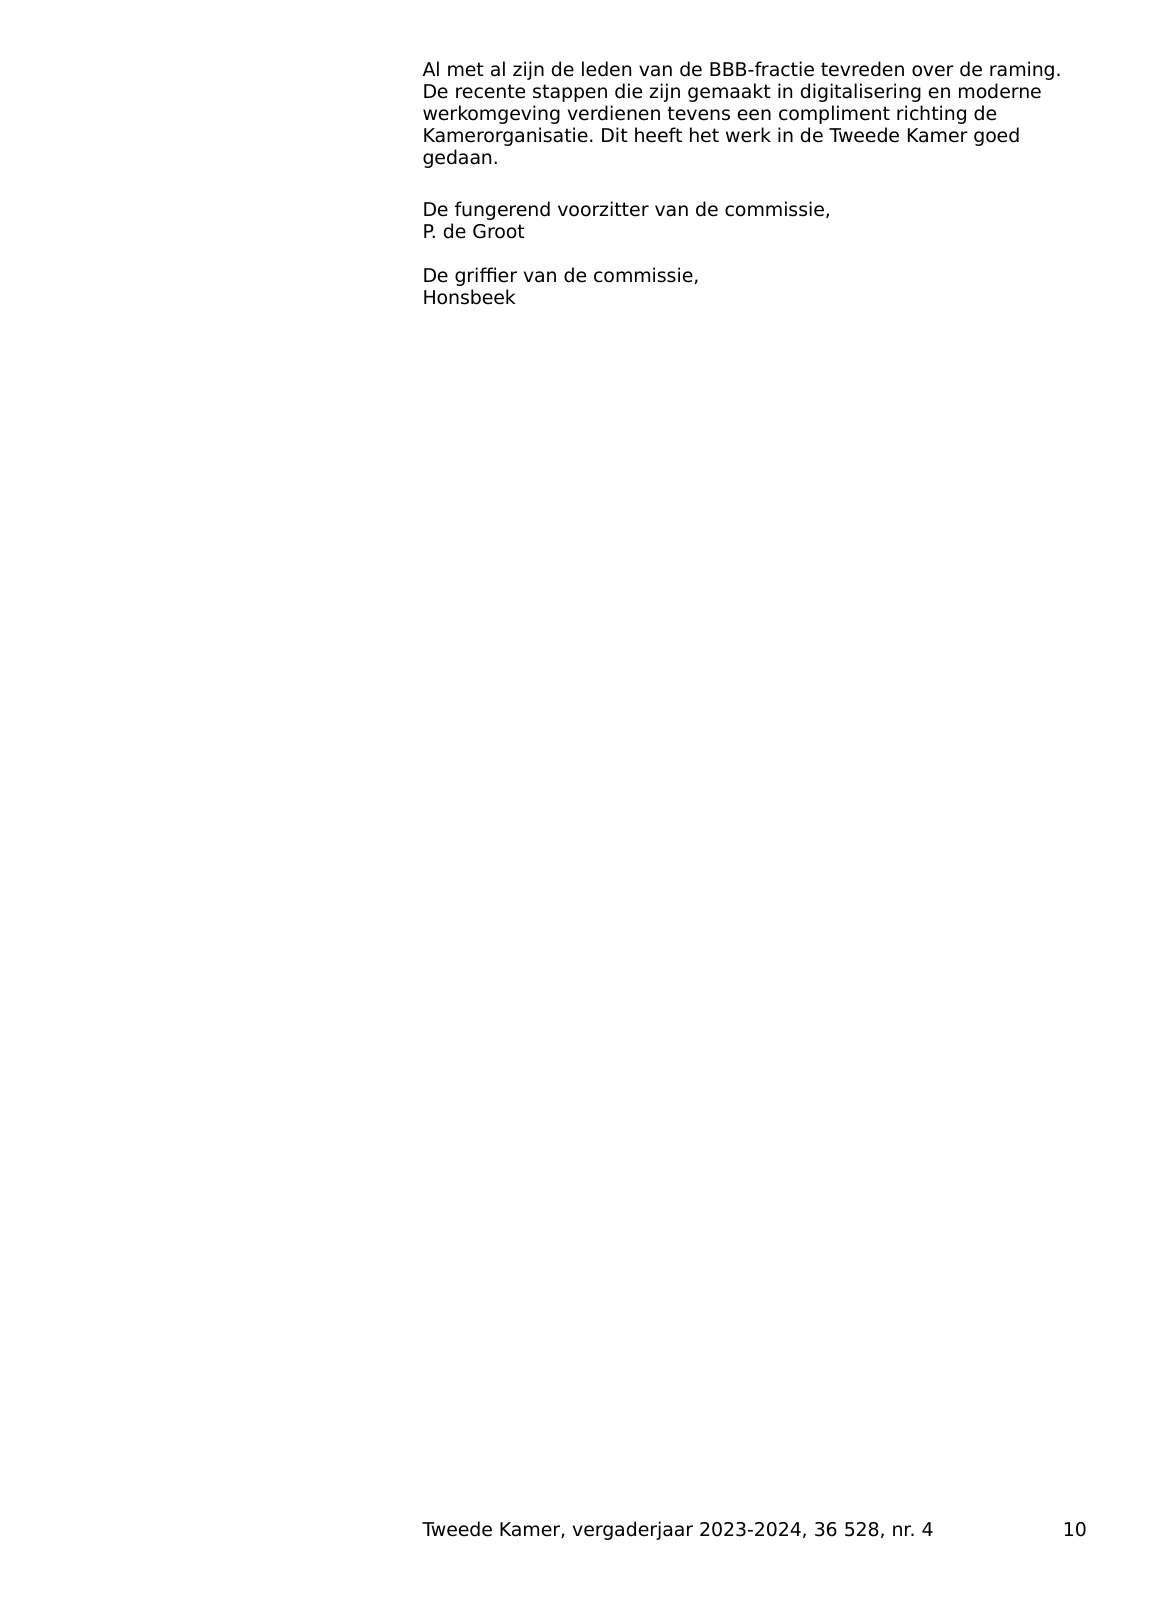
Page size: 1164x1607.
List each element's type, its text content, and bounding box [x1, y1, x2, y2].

text De fungerend voorzitter van de commissie, P. de Groot [422, 199, 1087, 243]
text Al met al zijn de leden van de BBB-fractie tevreden over de raming. De recente stappen die zijn gemaakt in digitalisering en moderne werkomgeving verdienen tevens een compliment richting de Kamerorganisatie. Dit heeft het werk in de Tweede Kamer goed gedaan. [422, 59, 1087, 169]
text De griffier van de commissie, Honsbeek [422, 265, 1087, 309]
